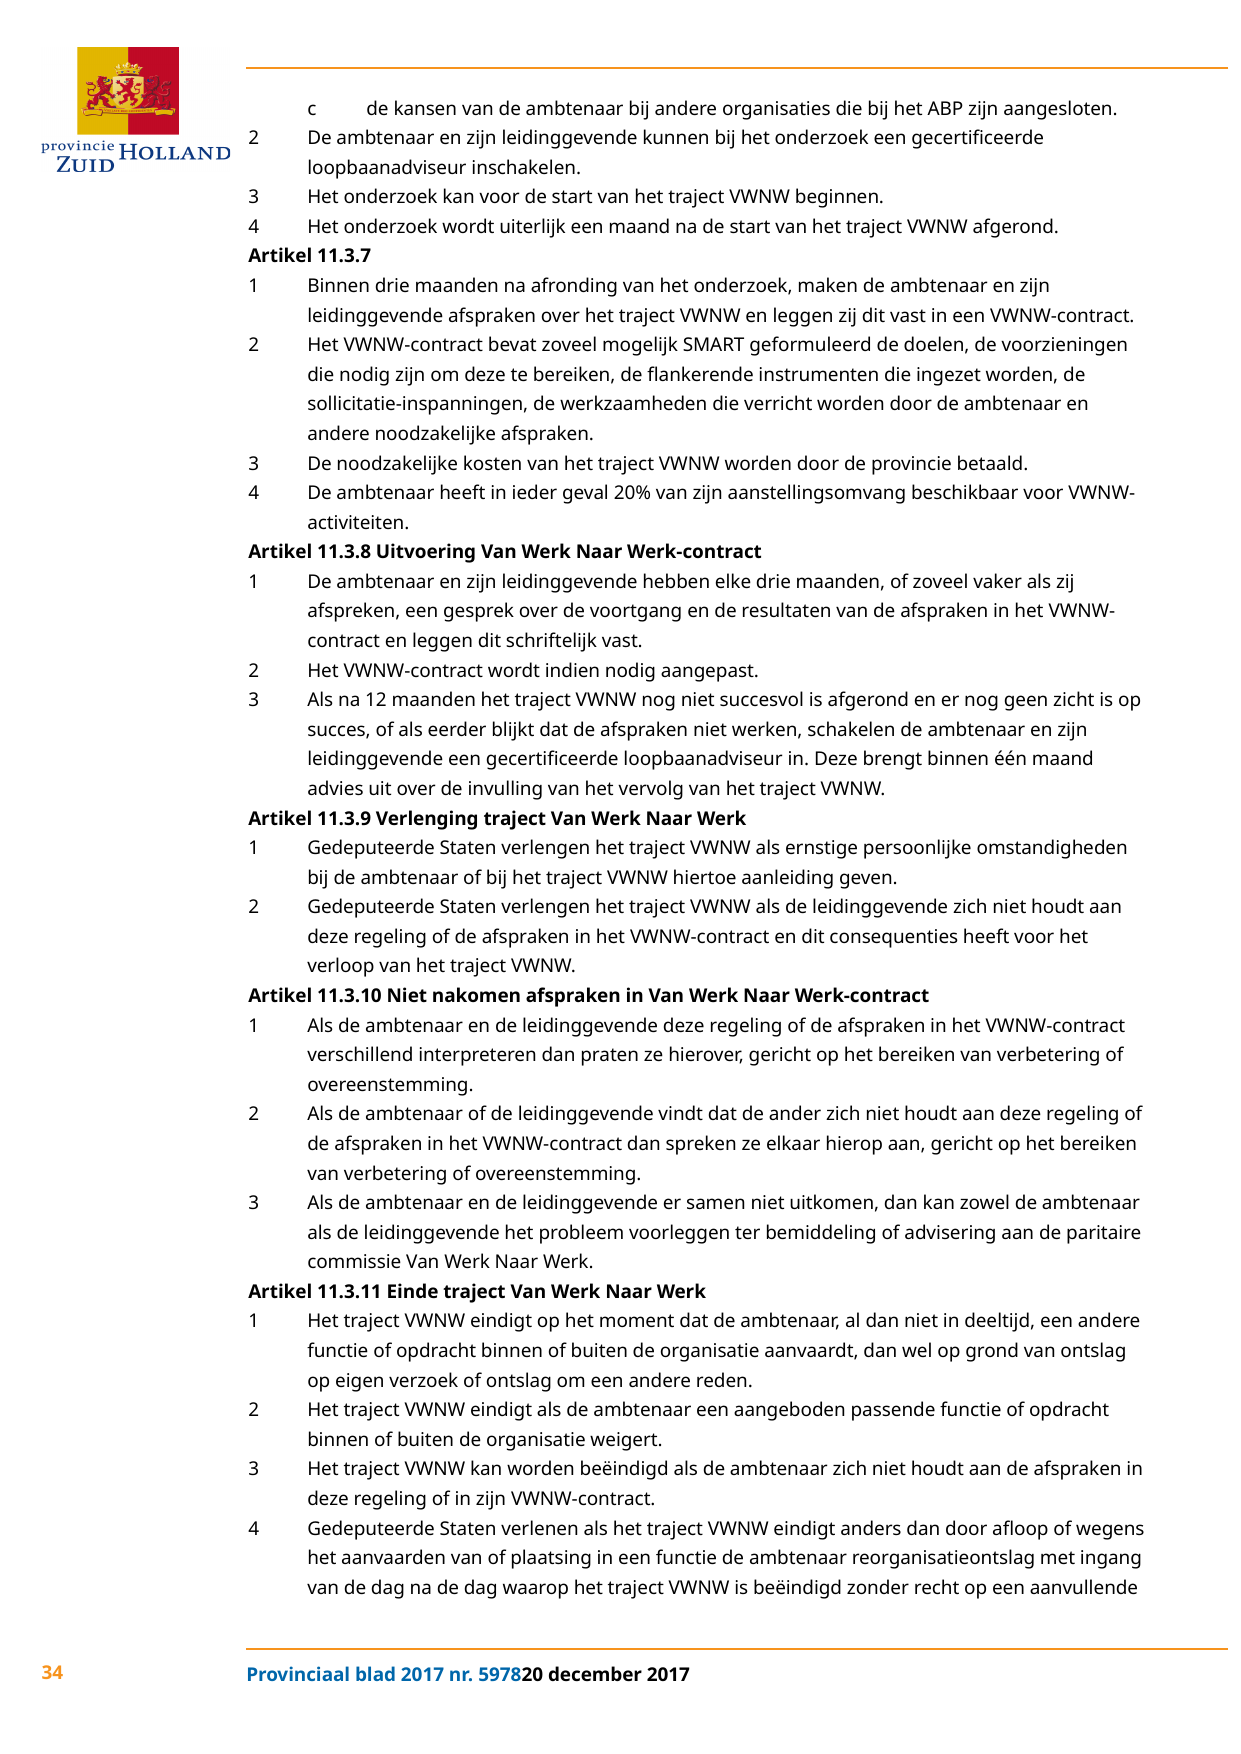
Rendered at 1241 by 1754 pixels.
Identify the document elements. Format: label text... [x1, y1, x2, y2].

list Gedeputeerde Staten verlenen als het traject VWNW eindigt anders dan door afloop of wegens het aanvaarden van of plaatsing in een functie de ambtenaar reorganisatieontslag met ingang van de dag na de dag waarop het traject VWNW is beëindigd zonder recht op een aanvullende [248, 1515, 1152, 1600]
list Gedeputeerde Staten verlengen het traject VWNW als de leidinggevende zich niet houdt aan deze regeling of de afspraken in het VWNW-contract en dit consequenties heeft voor het verloop van het traject VWNW. [248, 893, 1152, 978]
list Het traject VWNW kan worden beëindigd als de ambtenaar zich niet houdt aan de afspraken in deze regeling of in zijn VWNW-contract. [248, 1456, 1152, 1511]
text Artikel 11.3.11 Einde traject Van Werk Naar Werk [248, 1278, 1152, 1304]
list De ambtenaar en zijn leidinggevende kunnen bij het onderzoek een gecertificeerde loopbaanadviseur inschakelen. [248, 124, 1152, 180]
list Als de ambtenaar of de leidinggevende vindt dat de ander zich niet houdt aan deze regeling of de afspraken in het VWNW-contract dan spreken ze elkaar hierop aan, gericht op het bereiken van verbetering of overeenstemming. [248, 1101, 1152, 1186]
list Het onderzoek wordt uiterlijk een maand na de start van het traject VWNW afgerond. [248, 213, 1152, 239]
list Het onderzoek kan voor de start van het traject VWNW beginnen. [248, 183, 1152, 209]
list Als de ambtenaar en de leidinggevende er samen niet uitkomen, dan kan zowel de ambtenaar als de leidinggevende het probleem voorleggen ter bemiddeling of advisering aan de paritaire commissie Van Werk Naar Werk. [248, 1189, 1152, 1274]
list Als de ambtenaar en de leidinggevende deze regeling of de afspraken in het VWNW-contract verschillend interpreteren dan praten ze hierover, gericht op het bereiken van verbetering of overeenstemming. [248, 1012, 1152, 1097]
list Het VWNW-contract wordt indien nodig aangepast. [248, 657, 1152, 683]
text Artikel 11.3.8 Uitvoering Van Werk Naar Werk-contract [248, 538, 1152, 564]
list De ambtenaar en zijn leidinggevende hebben elke drie maanden, of zoveel vaker als zij afspreken, een gesprek over de voortgang en de resultaten van de afspraken in het VWNW-contract en leggen dit schriftelijk vast. [248, 568, 1152, 653]
list De noodzakelijke kosten van het traject VWNW worden door de provincie betaald. [248, 450, 1152, 476]
list Het traject VWNW eindigt als de ambtenaar een aangeboden passende functie of opdracht binnen of buiten de organisatie weigert. [248, 1396, 1152, 1452]
list Het VWNW-contract bevat zoveel mogelijk SMART geformuleerd de doelen, de voorzieningen die nodig zijn om deze te bereiken, de flankerende instrumenten die ingezet worden, de sollicitatie-inspanningen, de werkzaamheden die verricht worden door de ambtenaar en andere noodzakelijke afspraken. [248, 331, 1152, 446]
list Binnen drie maanden na afronding van het onderzoek, maken de ambtenaar en zijn leidinggevende afspraken over het traject VWNW en leggen zij dit vast in een VWNW-contract. [248, 272, 1152, 328]
text Artikel 11.3.9 Verlenging traject Van Werk Naar Werk [248, 805, 1152, 831]
list Het traject VWNW eindigt op het moment dat de ambtenaar, al dan niet in deeltijd, een andere functie of opdracht binnen of buiten de organisatie aanvaardt, dan wel op grond van ontslag op eigen verzoek of ontslag om een andere reden. [248, 1308, 1152, 1393]
list De ambtenaar heeft in ieder geval 20% van zijn aanstellingsomvang beschikbaar voor VWNW-activiteiten. [248, 479, 1152, 535]
text Artikel 11.3.7 [248, 243, 1152, 268]
list Gedeputeerde Staten verlengen het traject VWNW als ernstige persoonlijke omstandigheden bij de ambtenaar of bij het traject VWNW hiertoe aanleiding geven. [248, 834, 1152, 890]
list de kansen van de ambtenaar bij andere organisaties die bij het ABP zijn aangesloten. [307, 95, 1152, 121]
list Als na 12 maanden het traject VWNW nog niet succesvol is afgerond en er nog geen zicht is op succes, of als eerder blijkt dat de afspraken niet werken, schakelen de ambtenaar en zijn leidinggevende een gecertificeerde loopbaanadviseur in. Deze brengt binnen één maand advies uit over de invulling van het vervolg van het traject VWNW. [248, 686, 1152, 801]
text Artikel 11.3.10 Niet nakomen afspraken in Van Werk Naar Werk-contract [248, 982, 1152, 1008]
picture [41, 47, 231, 172]
